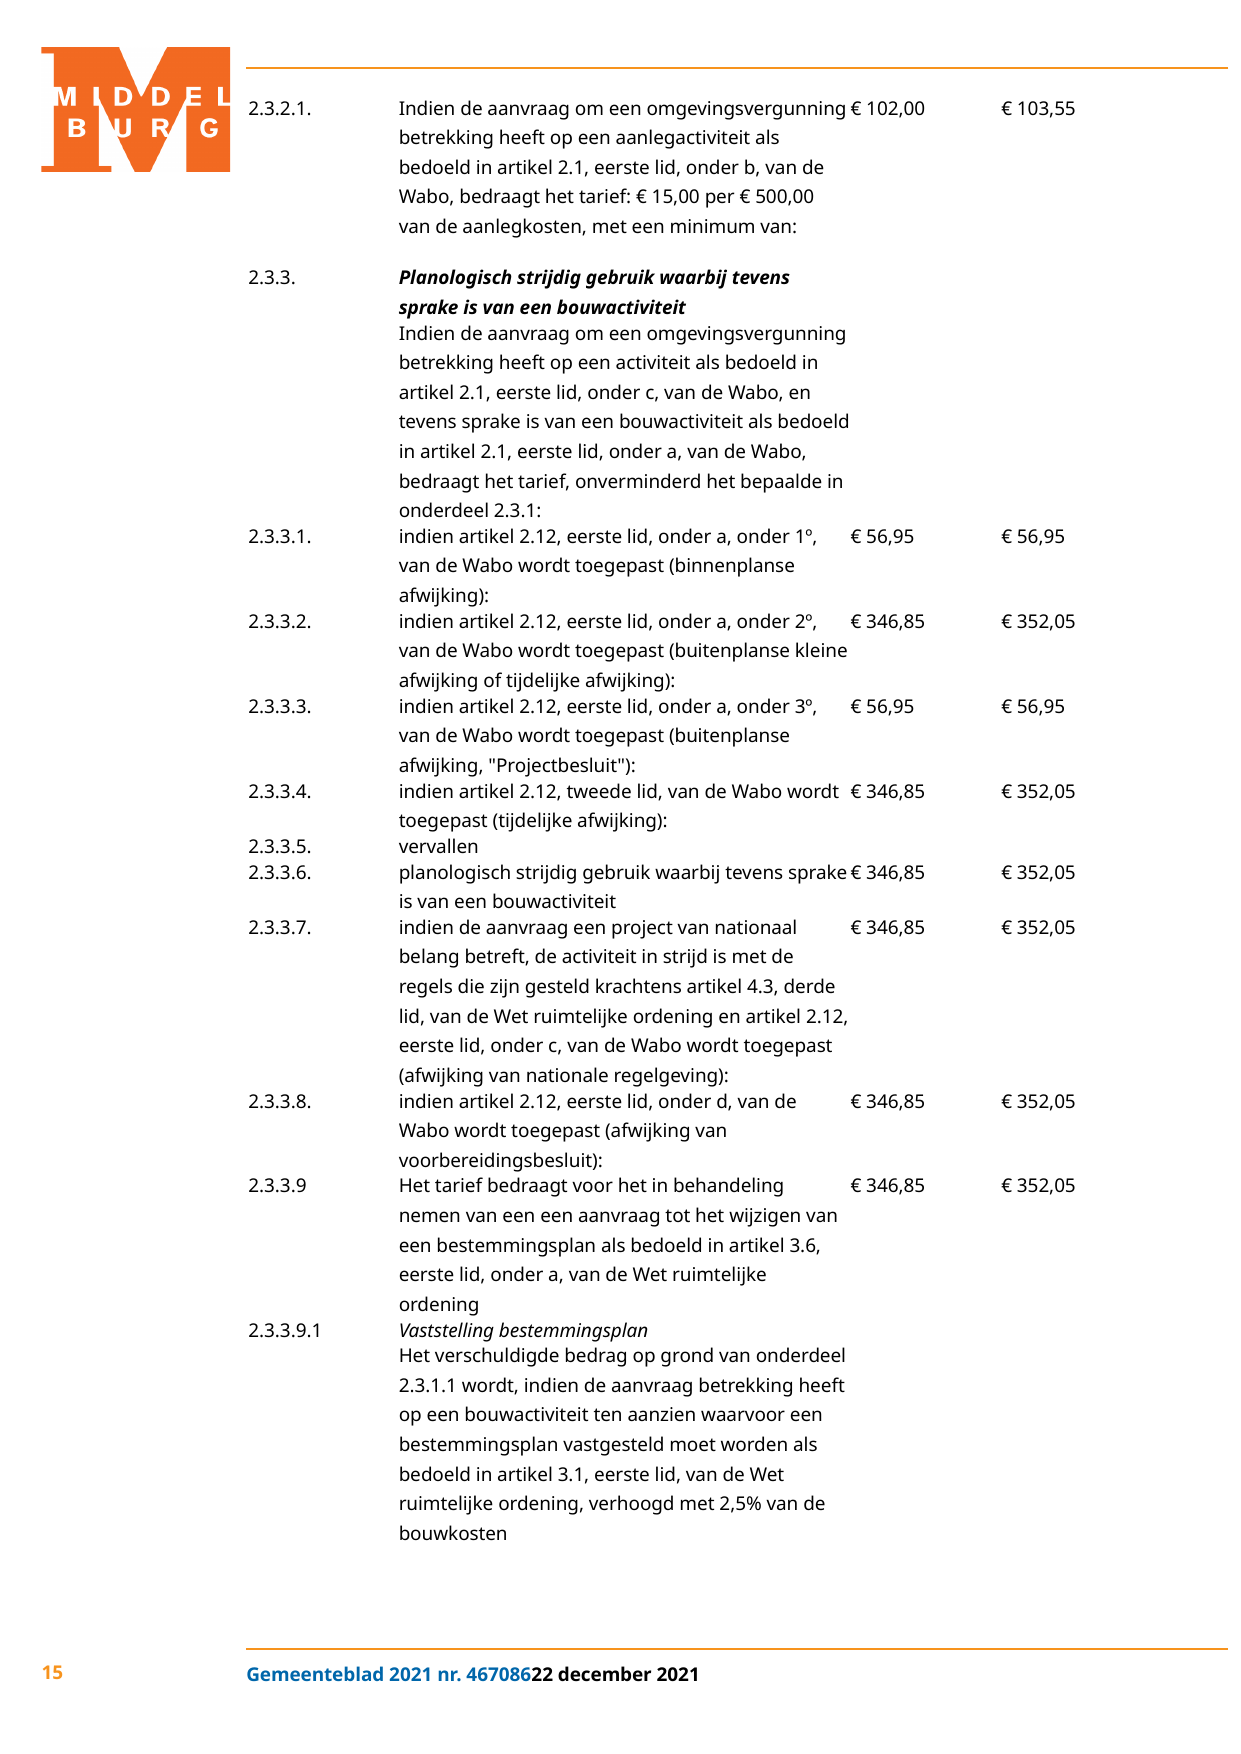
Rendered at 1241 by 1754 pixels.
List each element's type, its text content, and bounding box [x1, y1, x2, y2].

table_cell indien artikel 2.12, eerste lid, onder a, onder 1º, van de Wabo wordt toegepast (binnenplanse afwijking): [399, 523, 850, 608]
table_cell € 346,85 [850, 859, 1001, 914]
table_cell € 352,05 [1001, 608, 1152, 693]
table_cell € 56,95 [1001, 523, 1152, 608]
table_cell [850, 239, 1001, 264]
table_cell [850, 833, 1001, 859]
table_cell [248, 320, 398, 523]
table_cell [850, 265, 1001, 320]
table_cell [248, 1343, 398, 1546]
table_cell € 352,05 [1001, 1173, 1152, 1317]
table_cell € 56,95 [850, 693, 1001, 778]
table_cell [1001, 1317, 1152, 1342]
table_cell indien artikel 2.12, eerste lid, onder a, onder 3º, van de Wabo wordt toegepast (buitenplanse afwijking, "Projectbesluit"): [399, 693, 850, 778]
table_cell € 346,85 [850, 608, 1001, 693]
table_cell [248, 1546, 398, 1571]
table_cell [850, 1317, 1001, 1342]
table_cell € 346,85 [850, 778, 1001, 833]
table_cell € 352,05 [1001, 1088, 1152, 1173]
table_cell Het tarief bedraagt voor het in behandeling nemen van een een aanvraag tot het wijzigen van een bestemmingsplan als bedoeld in artikel 3.6, eerste lid, onder a, van de Wet ruimtelijke ordening [399, 1173, 850, 1317]
table_cell [850, 1343, 1001, 1546]
table_cell [248, 239, 398, 264]
table_cell € 346,85 [850, 914, 1001, 1088]
table_cell 2.3.3.2. [248, 608, 398, 693]
table_cell [1001, 833, 1152, 859]
table_cell 2.3.3. [248, 265, 398, 320]
table_cell 2.3.3.9.1 [248, 1317, 398, 1342]
table_cell [399, 239, 850, 264]
table_cell indien artikel 2.12, tweede lid, van de Wabo wordt toegepast (tijdelijke afwijking): [399, 778, 850, 833]
table_cell € 346,85 [850, 1173, 1001, 1317]
table_cell 2.3.3.5. [248, 833, 398, 859]
table_cell € 346,85 [850, 1088, 1001, 1173]
table_cell planologisch strijdig gebruik waarbij tevens sprake is van een bouwactiviteit [399, 859, 850, 914]
table_cell 2.3.2.1. [248, 95, 398, 239]
table_cell [850, 1546, 1001, 1571]
picture [41, 47, 231, 172]
table_cell Indien de aanvraag om een omgevingsvergunning betrekking heeft op een activiteit als bedoeld in artikel 2.1, eerste lid, onder c, van de Wabo, en tevens sprake is van een bouwactiviteit als bedoeld in artikel 2.1, eerste lid, onder a, van de Wabo, bedraagt het tarief, onverminderd het bepaalde in onderdeel 2.3.1: [399, 320, 850, 523]
table_cell [1001, 265, 1152, 320]
table_cell indien de aanvraag een project van nationaal belang betreft, de activiteit in strijd is met de regels die zijn gesteld krachtens artikel 4.3, derde lid, van de Wet ruimtelijke ordening en artikel 2.12, eerste lid, onder c, van de Wabo wordt toegepast (afwijking van nationale regelgeving): [399, 914, 850, 1088]
table_cell Het verschuldigde bedrag op grond van onderdeel 2.3.1.1 wordt, indien de aanvraag betrekking heeft op een bouwactiviteit ten aanzien waarvoor een bestemmingsplan vastgesteld moet worden als bedoeld in artikel 3.1, eerste lid, van de Wet ruimtelijke ordening, verhoogd met 2,5% van de bouwkosten [399, 1343, 850, 1546]
table_cell [850, 320, 1001, 523]
table_cell Planologisch strijdig gebruik waarbij tevens sprake is van een bouwactiviteit [399, 265, 850, 320]
table_cell € 56,95 [1001, 693, 1152, 778]
table_cell [1001, 1546, 1152, 1571]
table_cell [850, 1571, 1001, 1597]
table_cell 2.3.3.3. [248, 693, 398, 778]
table_cell € 103,55 [1001, 95, 1152, 239]
table_cell [1001, 320, 1152, 523]
table_cell € 352,05 [1001, 778, 1152, 833]
table_cell € 102,00 [850, 95, 1001, 239]
table_cell [248, 1571, 398, 1597]
table_cell Indien de aanvraag om een omgevingsvergunning betrekking heeft op een aanlegactiviteit als bedoeld in artikel 2.1, eerste lid, onder b, van de Wabo, bedraagt het tarief: € 15,00 per € 500,00 van de aanlegkosten, met een minimum van: [399, 95, 850, 239]
table_cell indien artikel 2.12, eerste lid, onder a, onder 2º, van de Wabo wordt toegepast (buitenplanse kleine afwijking of tijdelijke afwijking): [399, 608, 850, 693]
table_cell 2.3.3.9 [248, 1173, 398, 1317]
table_cell 2.3.3.1. [248, 523, 398, 608]
table_cell € 352,05 [1001, 914, 1152, 1088]
table_cell [1001, 239, 1152, 264]
table_cell 2.3.3.8. [248, 1088, 398, 1173]
table_cell 2.3.3.6. [248, 859, 398, 914]
table_cell € 352,05 [1001, 859, 1152, 914]
table_cell [1001, 1571, 1152, 1597]
table_cell [1001, 1343, 1152, 1546]
table_cell Vaststelling bestemmingsplan [399, 1317, 850, 1342]
table_cell € 56,95 [850, 523, 1001, 608]
table_cell 2.3.3.4. [248, 778, 398, 833]
table_cell indien artikel 2.12, eerste lid, onder d, van de Wabo wordt toegepast (afwijking van voorbereidingsbesluit): [399, 1088, 850, 1173]
table_cell 2.3.3.7. [248, 914, 398, 1088]
table_cell [399, 1571, 850, 1597]
table_cell vervallen [399, 833, 850, 859]
table_cell [399, 1546, 850, 1571]
